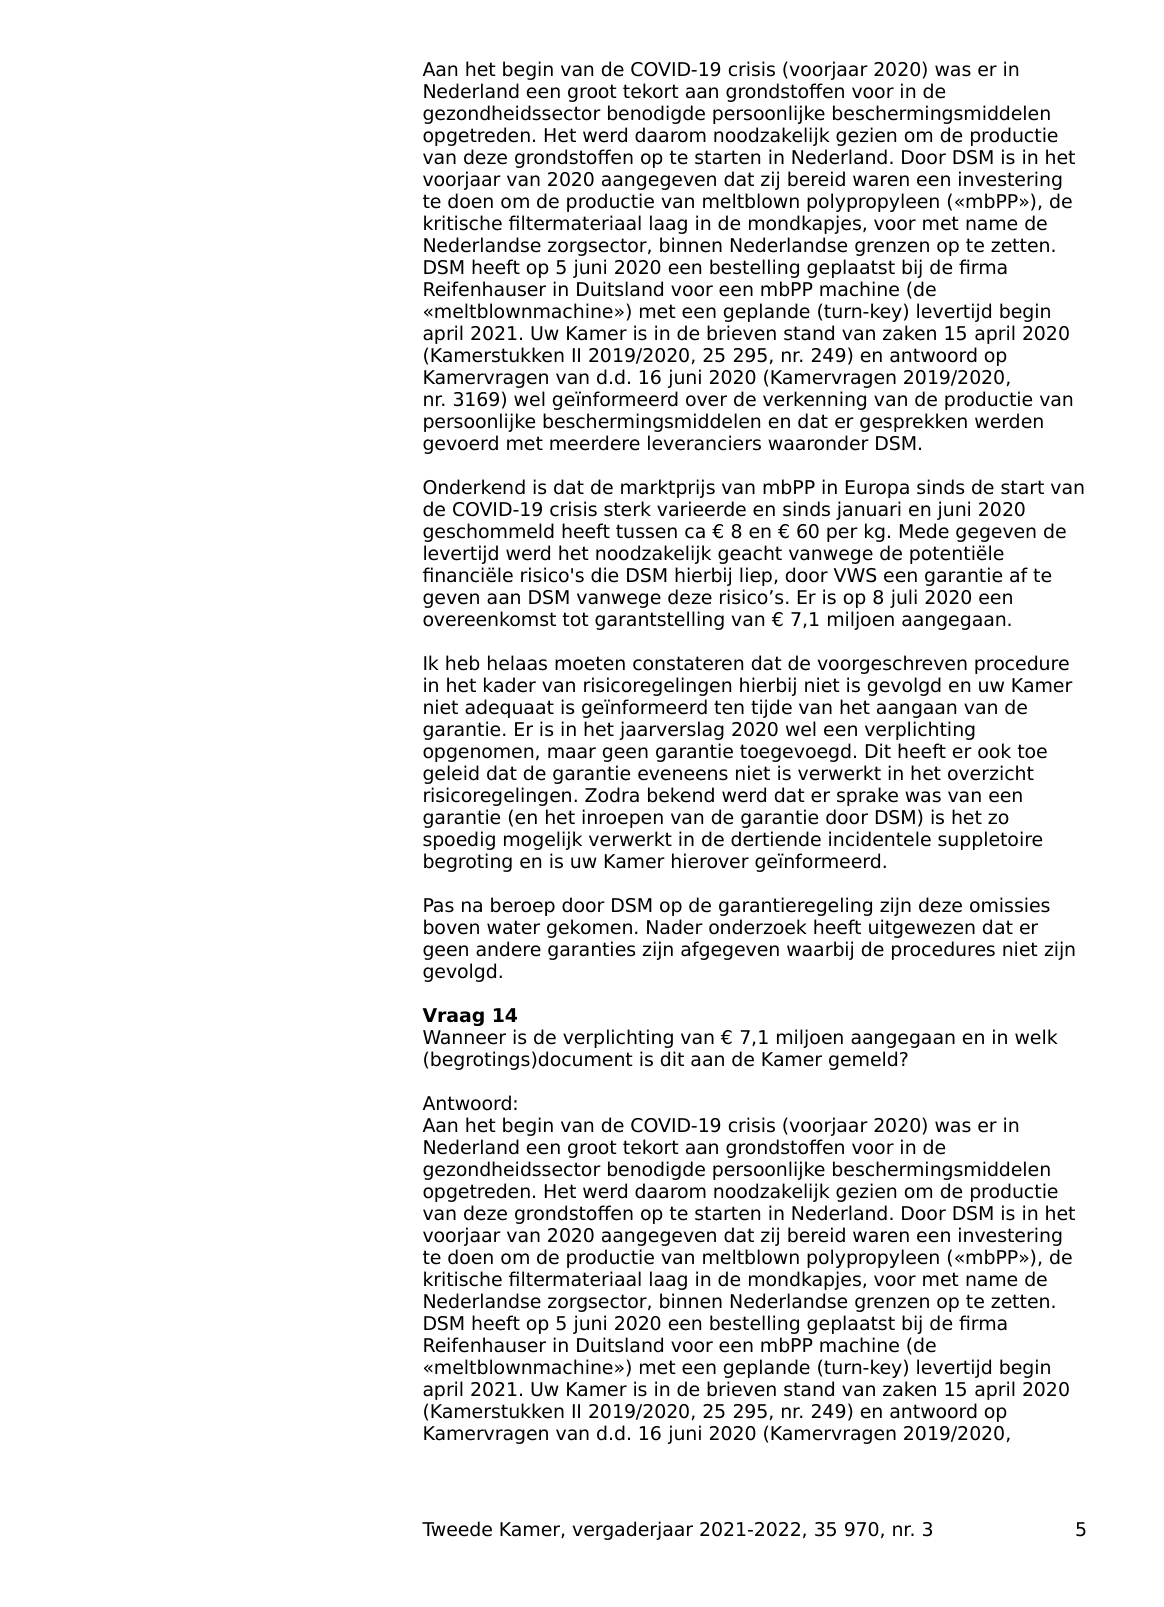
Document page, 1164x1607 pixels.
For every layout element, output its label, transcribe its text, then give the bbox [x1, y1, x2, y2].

text Aan het begin van de COVID-19 crisis (voorjaar 2020) was er in Nederland een groot tekort aan grondstoffen voor in de gezondheidssector benodigde persoonlijke beschermingsmiddelen opgetreden. Het werd daarom noodzakelijk gezien om de productie van deze grondstoffen op te starten in Nederland. Door DSM is in het voorjaar van 2020 aangegeven dat zij bereid waren een investering te doen om de productie van meltblown polypropyleen («mbPP»), de kritische filtermateriaal laag in de mondkapjes, voor met name de Nederlandse zorgsector, binnen Nederlandse grenzen op te zetten. [422, 59, 1087, 257]
text Pas na beroep door DSM op de garantieregeling zijn deze omissies boven water gekomen. Nader onderzoek heeft uitgewezen dat er geen andere garanties zijn afgegeven waarbij de procedures niet zijn gevolgd. [422, 895, 1087, 983]
text DSM heeft op 5 juni 2020 een bestelling geplaatst bij de firma Reifenhauser in Duitsland voor een mbPP machine (de «meltblownmachine») met een geplande (turn-key) levertijd begin april 2021. Uw Kamer is in de brieven stand van zaken 15 april 2020 (Kamerstukken II 2019/2020, 25 295, nr. 249) en antwoord op Kamervragen van d.d. 16 juni 2020 (Kamervragen 2019/2020, nr. 3169) wel geïnformeerd over de verkenning van de productie van persoonlijke beschermingsmiddelen en dat er gesprekken werden gevoerd met meerdere leveranciers waaronder DSM. [422, 257, 1087, 455]
text Ik heb helaas moeten constateren dat de voorgeschreven procedure in het kader van risicoregelingen hierbij niet is gevolgd en uw Kamer niet adequaat is geïnformeerd ten tijde van het aangaan van de garantie. Er is in het jaarverslag 2020 wel een verplichting opgenomen, maar geen garantie toegevoegd. Dit heeft er ook toe geleid dat de garantie eveneens niet is verwerkt in het overzicht risicoregelingen. Zodra bekend werd dat er sprake was van een garantie (en het inroepen van de garantie door DSM) is het zo spoedig mogelijk verwerkt in de dertiende incidentele suppletoire begroting en is uw Kamer hierover geïnformeerd. [422, 653, 1087, 873]
subtitle Vraag 14 [422, 1005, 1087, 1027]
text Wanneer is de verplichting van € 7,1 miljoen aangegaan en in welk (begrotings)document is dit aan de Kamer gemeld? [422, 1027, 1087, 1071]
text DSM heeft op 5 juni 2020 een bestelling geplaatst bij de firma Reifenhauser in Duitsland voor een mbPP machine (de «meltblownmachine») met een geplande (turn-key) levertijd begin april 2021. Uw Kamer is in de brieven stand van zaken 15 april 2020 (Kamerstukken II 2019/2020, 25 295, nr. 249) en antwoord op Kamervragen van d.d. 16 juni 2020 (Kamervragen 2019/2020, [422, 1313, 1087, 1445]
text Onderkend is dat de marktprijs van mbPP in Europa sinds de start van de COVID-19 crisis sterk varieerde en sinds januari en juni 2020 geschommeld heeft tussen ca € 8 en € 60 per kg. Mede gegeven de levertijd werd het noodzakelijk geacht vanwege de potentiële financiële risico's die DSM hierbij liep, door VWS een garantie af te geven aan DSM vanwege deze risico’s. Er is op 8 juli 2020 een overeenkomst tot garantstelling van € 7,1 miljoen aangegaan. [422, 477, 1087, 631]
text Antwoord: [422, 1093, 1087, 1115]
text Aan het begin van de COVID-19 crisis (voorjaar 2020) was er in Nederland een groot tekort aan grondstoffen voor in de gezondheidssector benodigde persoonlijke beschermingsmiddelen opgetreden. Het werd daarom noodzakelijk gezien om de productie van deze grondstoffen op te starten in Nederland. Door DSM is in het voorjaar van 2020 aangegeven dat zij bereid waren een investering te doen om de productie van meltblown polypropyleen («mbPP»), de kritische filtermateriaal laag in de mondkapjes, voor met name de Nederlandse zorgsector, binnen Nederlandse grenzen op te zetten. [422, 1115, 1087, 1313]
